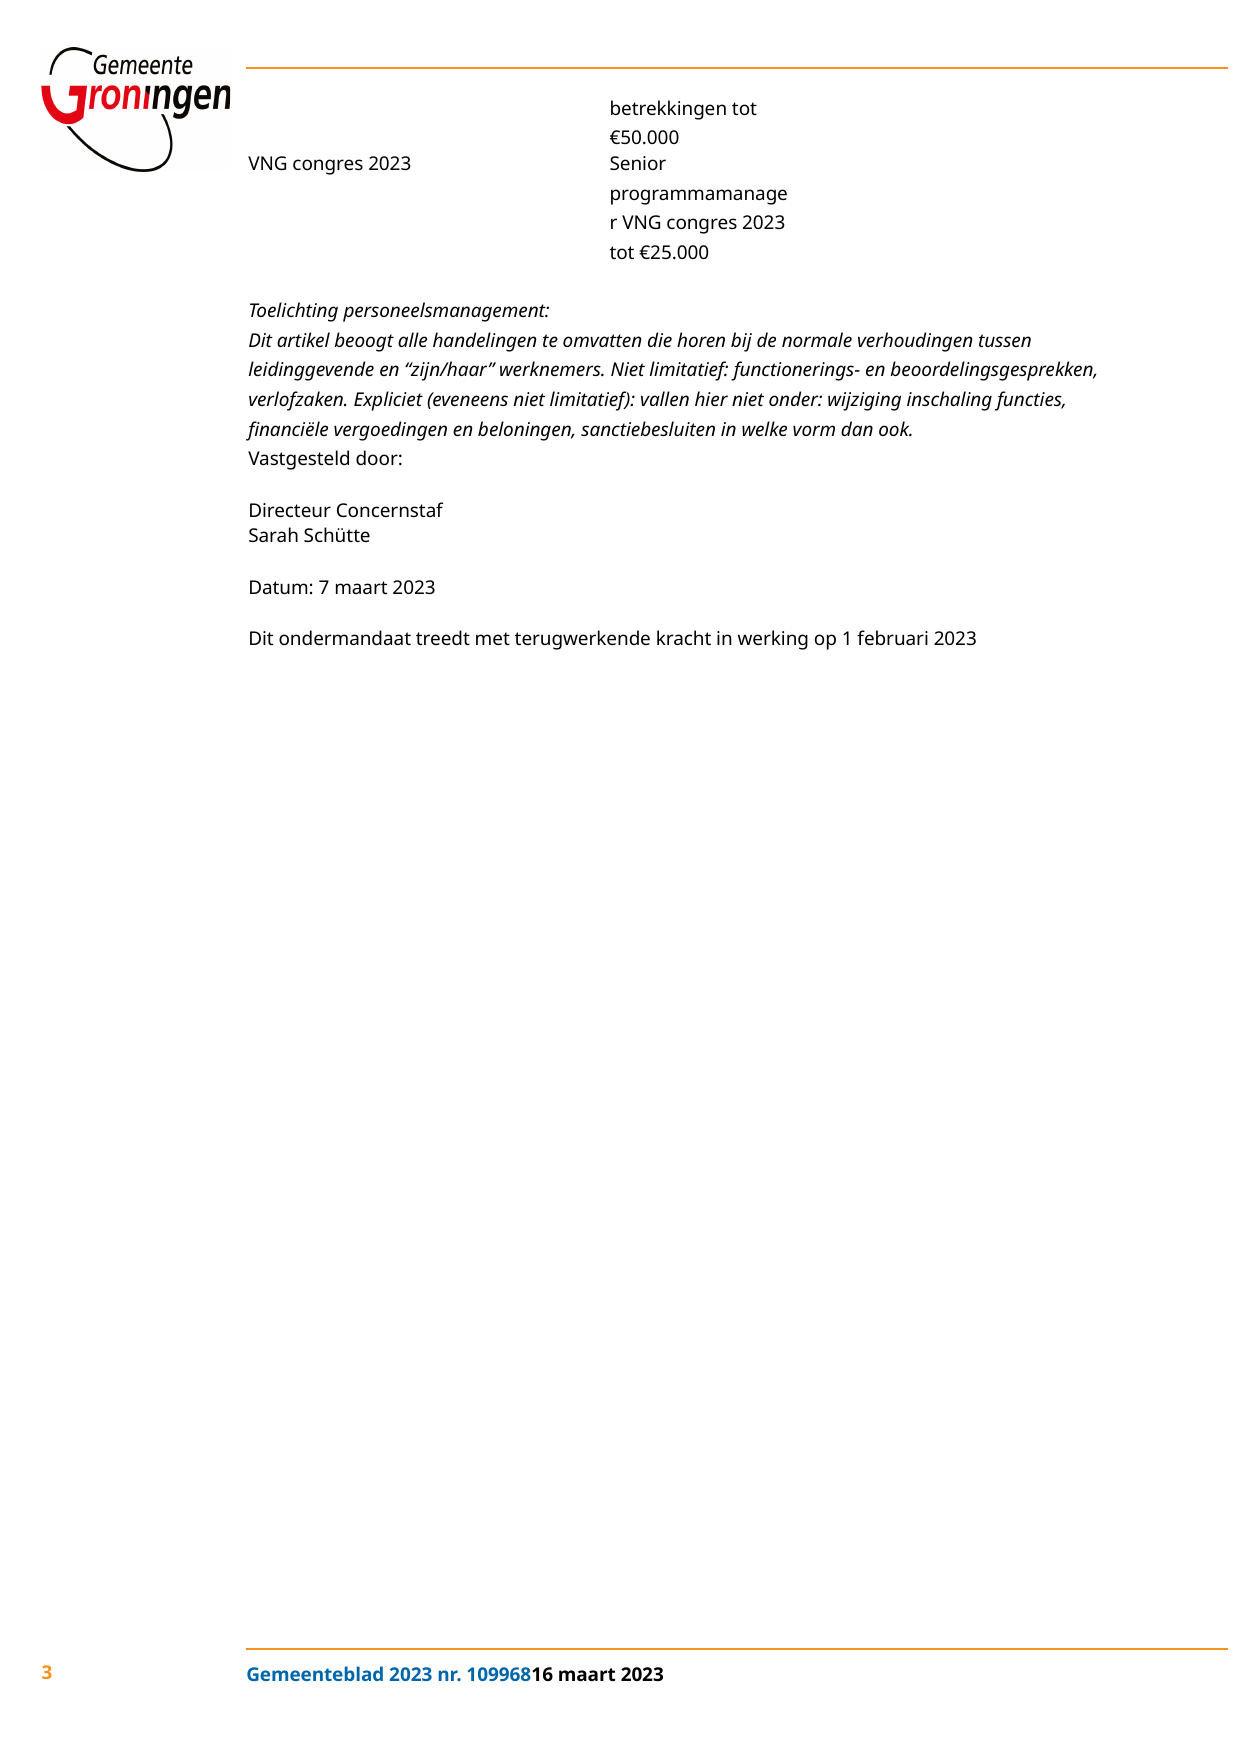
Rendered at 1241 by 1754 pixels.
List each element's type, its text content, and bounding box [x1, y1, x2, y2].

text Sarah Schütte [248, 522, 1152, 548]
table_cell [429, 95, 609, 150]
table_cell [790, 150, 971, 264]
text Dit ondermandaat treedt met terugwerkende kracht in werking op 1 februari 2023 [248, 625, 1152, 651]
text Vastgesteld door: [248, 445, 1152, 471]
text Dit artikel beoogt alle handelingen te omvatten die horen bij de normale verhoudingen tussen leidinggevende en “zijn/haar” werknemers. Niet limitatief: functionerings- en beoordelingsgesprekken, verlofzaken. Expliciet (eveneens niet limitatief): vallen hier niet onder: wijziging inschaling functies, financiële vergoedingen en beloningen, sanctiebesluiten in welke vorm dan ook. [248, 327, 1152, 441]
table_cell [429, 150, 609, 264]
table_cell [790, 95, 971, 150]
table_cell betrekkingen tot €50.000 [609, 95, 790, 150]
table_cell VNG congres 2023 [248, 150, 429, 264]
table_cell Senior programmamanager VNG congres 2023 tot €25.000 [609, 150, 790, 264]
text Directeur Concernstaf [248, 497, 1152, 522]
text Toelichting personeelsmanagement: [248, 297, 1152, 323]
picture [41, 47, 231, 172]
table_cell [971, 150, 1152, 264]
table_cell [971, 95, 1152, 150]
text Datum: 7 maart 2023 [248, 574, 1152, 600]
table_cell [248, 95, 429, 150]
